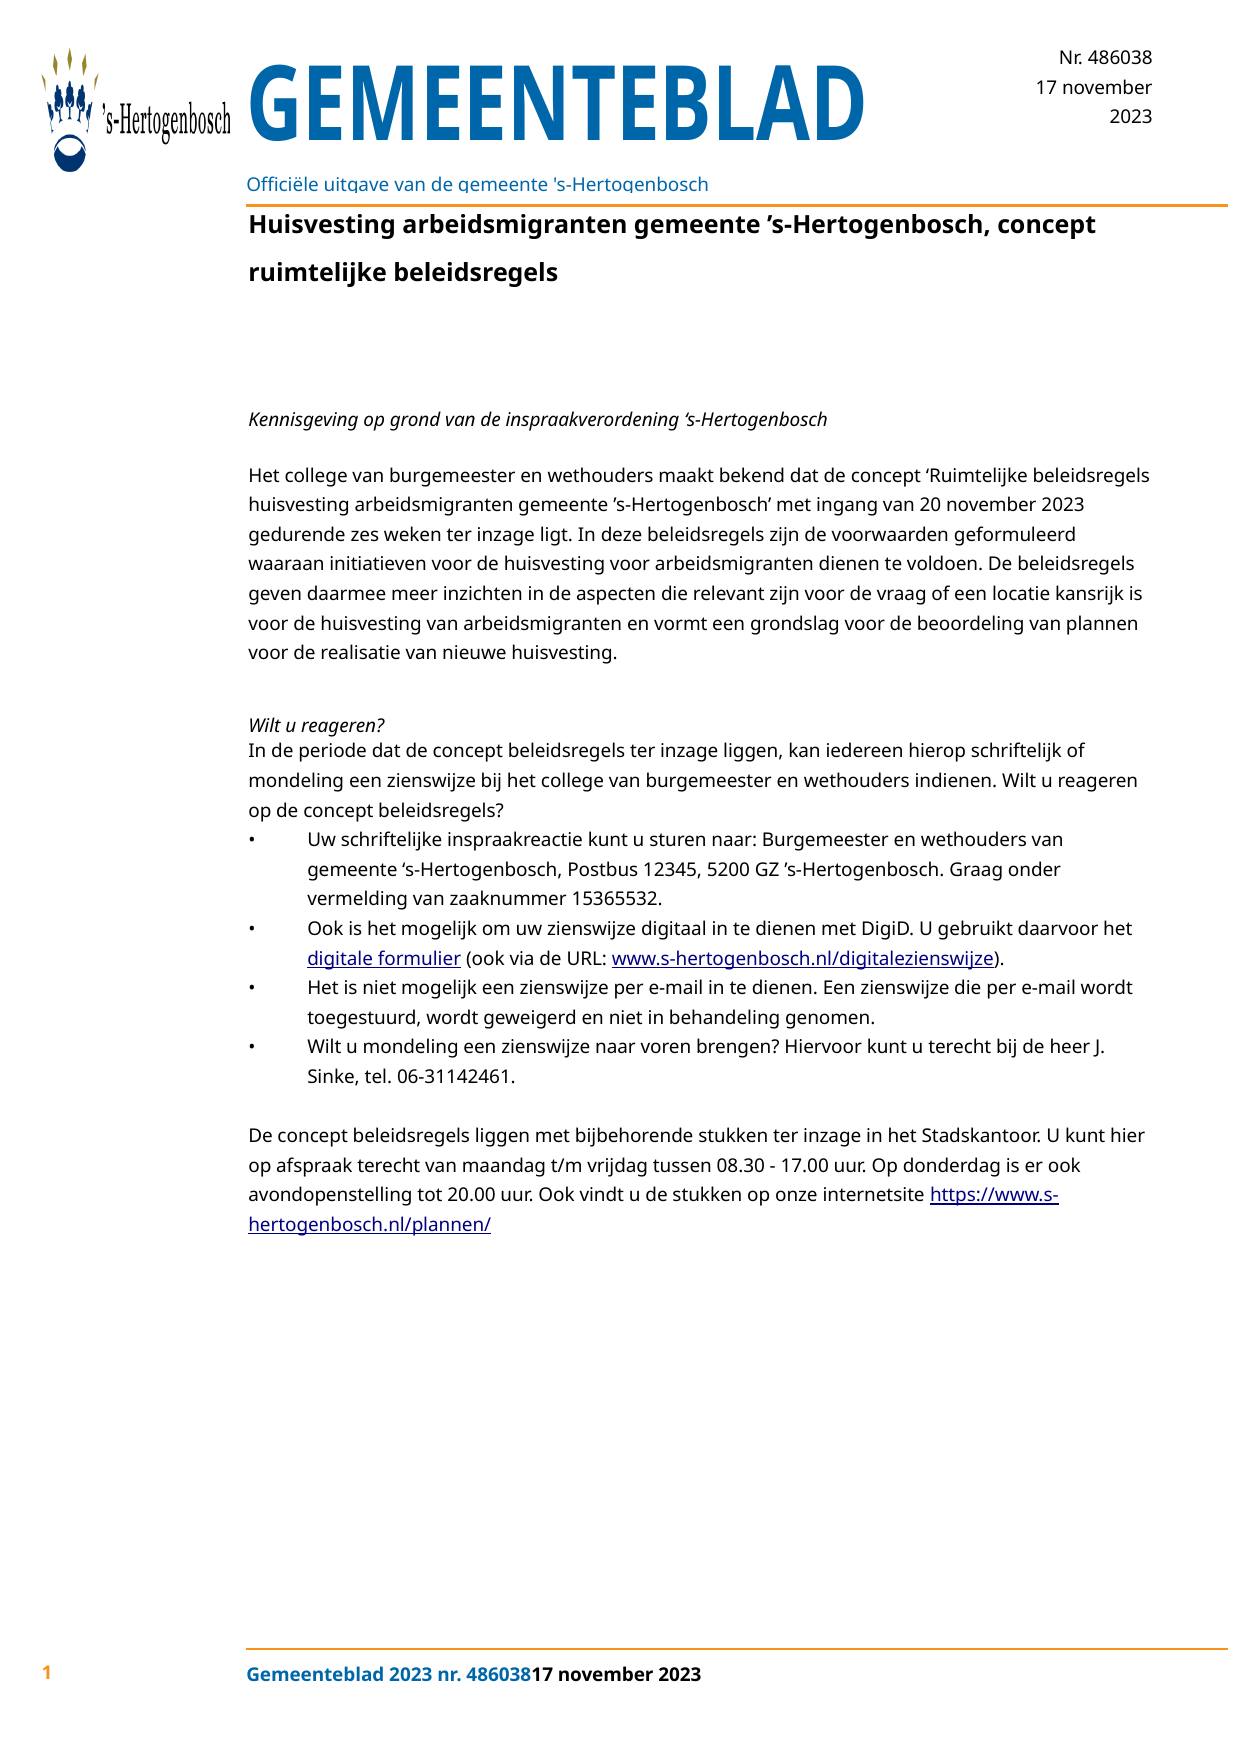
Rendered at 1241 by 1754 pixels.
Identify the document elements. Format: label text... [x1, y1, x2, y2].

text De concept beleidsregels liggen met bijbehorende stukken ter inzage in het Stadskantoor. U kunt hier op afspraak terecht van maandag t/m vrijdag tussen 08.30 - 17.00 uur. Op donderdag is er ook avondopenstelling tot 20.00 uur. Ook vindt u de stukken op onze internetsite https://www.s-hertogenbosch.nl/plannen/ [248, 1122, 1152, 1237]
text Het college van burgemeester en wethouders maakt bekend dat de concept ‘Ruimtelijke beleidsregels huisvesting arbeidsmigranten gemeente ’s-Hertogenbosch’ met ingang van 20 november 2023 gedurende zes weken ter inzage ligt. In deze beleidsregels zijn de voorwaarden geformuleerd waaraan initiatieven voor de huisvesting voor arbeidsmigranten dienen te voldoen. De beleidsregels geven daarmee meer inzichten in de aspecten die relevant zijn voor de vraag of een locatie kansrijk is voor de huisvesting van arbeidsmigranten en vormt een grondslag voor de beoordeling van plannen voor de realisatie van nieuwe huisvesting. [248, 462, 1152, 665]
list Wilt u mondeling een zienswijze naar voren brengen? Hiervoor kunt u terecht bij de heer J. Sinke, tel. 06-31142461. [248, 1033, 1152, 1089]
text Kennisgeving op grond van de inspraakverordening ‘s-Hertogenbosch [248, 406, 1152, 432]
text Huisvesting arbeidsmigranten gemeente ’s-Hertogenbosch, concept ruimtelijke beleidsregels [248, 207, 1152, 288]
picture [41, 47, 231, 172]
text In de periode dat de concept beleidsregels ter inzage liggen, kan iedereen hierop schriftelijk of mondeling een zienswijze bij het college van burgemeester en wethouders indienen. Wilt u reageren op de concept beleidsregels? [248, 738, 1152, 823]
list Het is niet mogelijk een zienswijze per e-mail in te dienen. Een zienswijze die per e-mail wordt toegestuurd, wordt geweigerd en niet in behandeling genomen. [248, 974, 1152, 1030]
text Wilt u reageren? [248, 712, 1152, 738]
list Ook is het mogelijk om uw zienswijze digitaal in te dienen met DigiD. U gebruikt daarvoor het digitale formulier (ook via de URL: www.s-hertogenbosch.nl/digitalezienswijze). [248, 915, 1152, 971]
list Uw schriftelijke inspraakreactie kunt u sturen naar: Burgemeester en wethouders van gemeente ‘s-Hertogenbosch, Postbus 12345, 5200 GZ ’s-Hertogenbosch. Graag onder vermelding van zaaknummer 15365532. [248, 826, 1152, 911]
